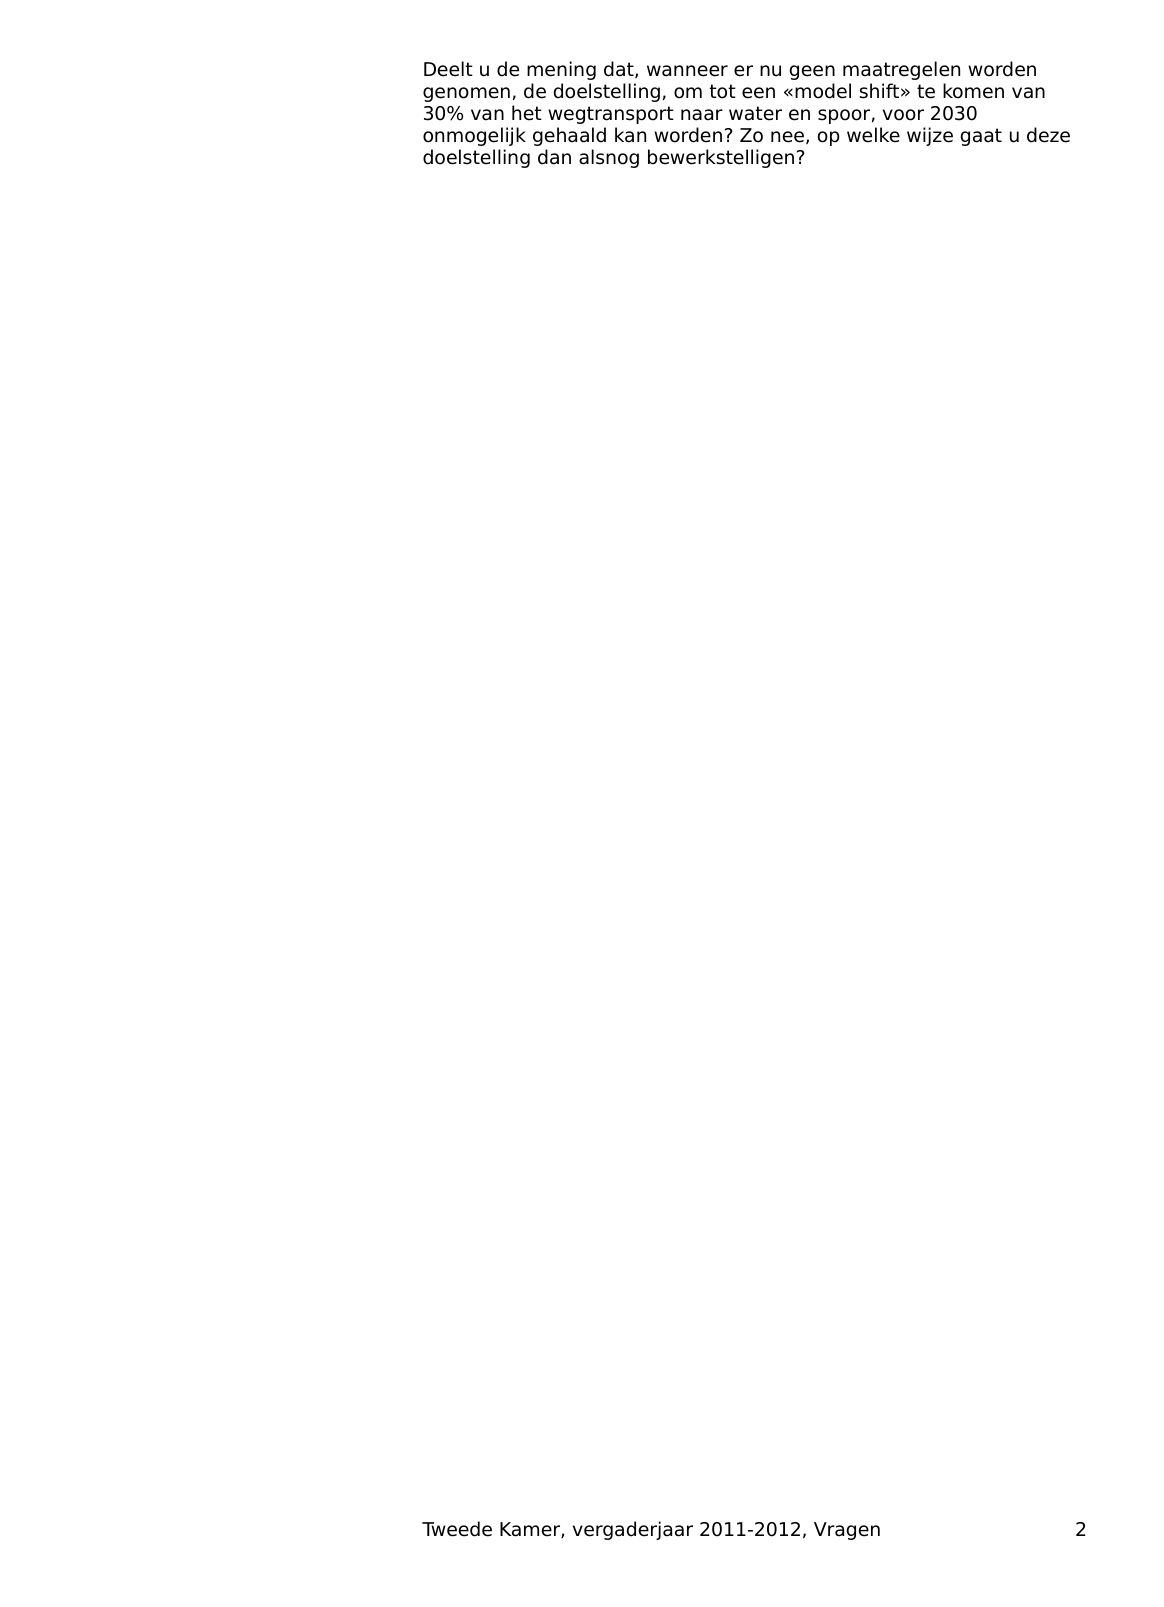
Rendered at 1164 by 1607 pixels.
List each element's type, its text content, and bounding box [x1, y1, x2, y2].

text Deelt u de mening dat, wanneer er nu geen maatregelen worden genomen, de doelstelling, om tot een «model shift» te komen van 30% van het wegtransport naar water en spoor, voor 2030 onmogelijk gehaald kan worden? Zo nee, op welke wijze gaat u deze doelstelling dan alsnog bewerkstelligen? [422, 59, 1087, 169]
